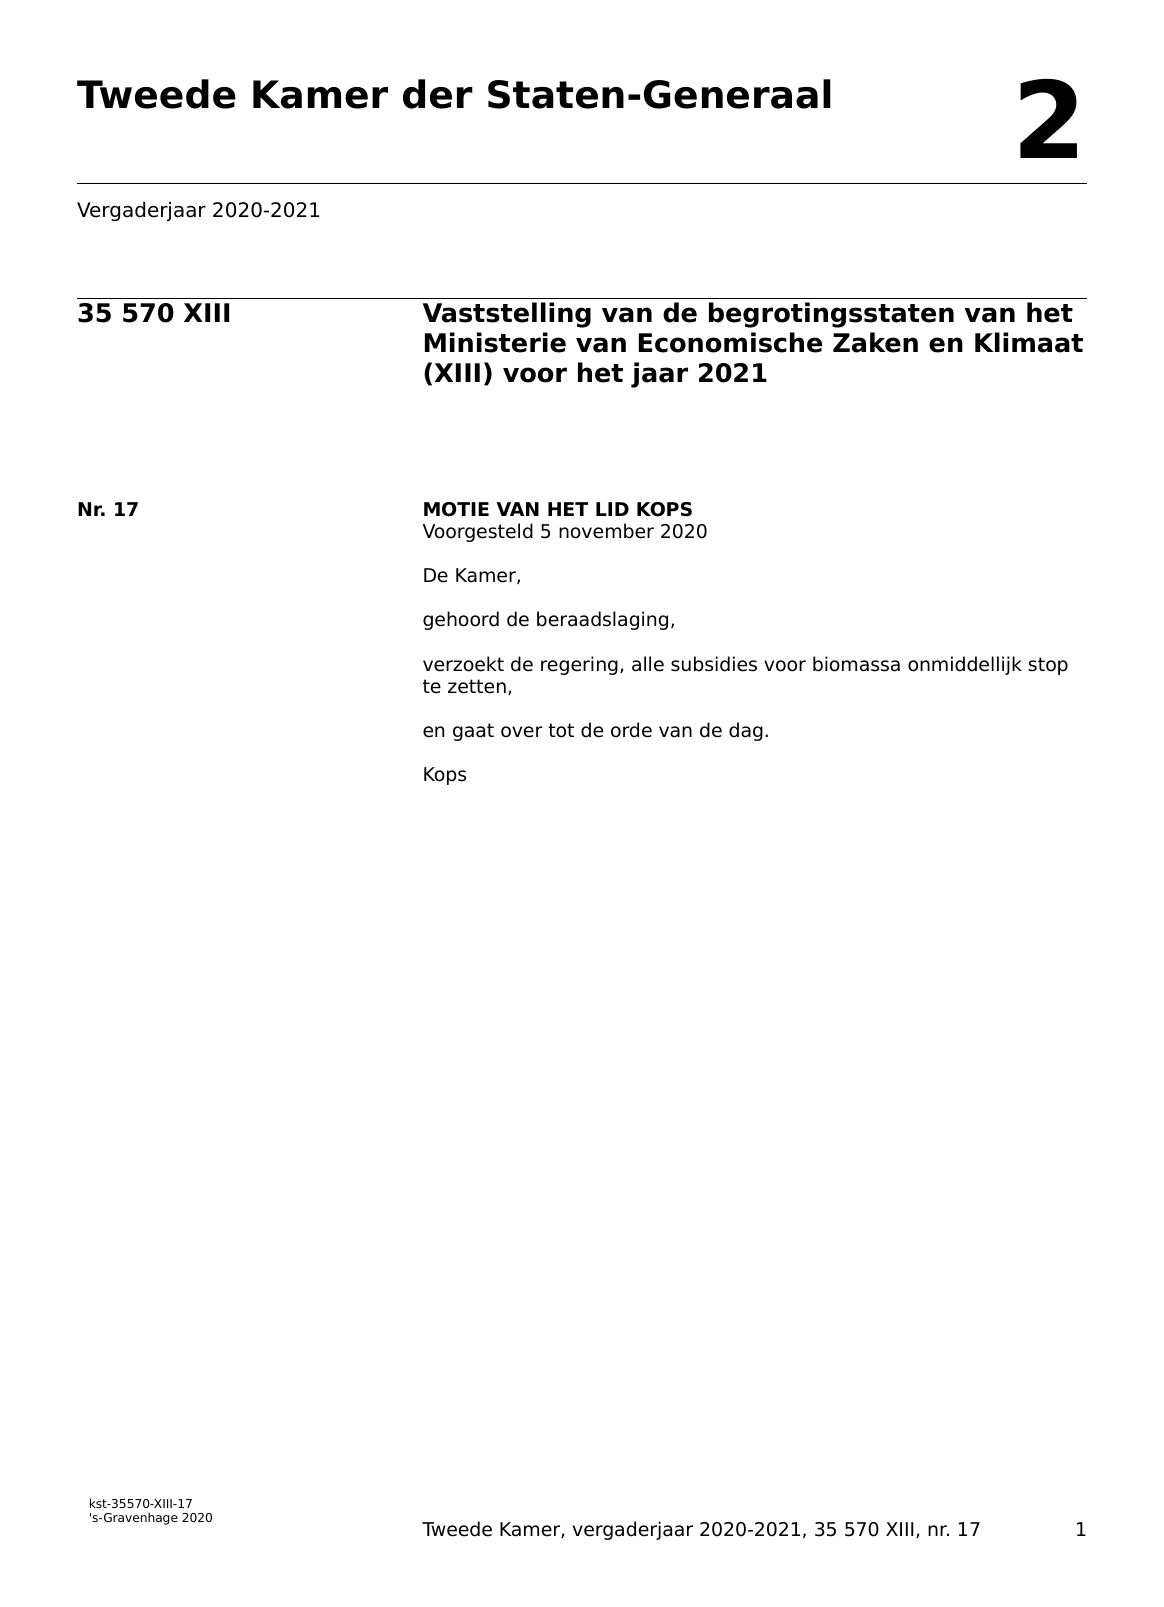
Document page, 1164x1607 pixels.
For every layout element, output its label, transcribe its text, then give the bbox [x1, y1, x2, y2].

subtitle Nr. 17 MOTIE VAN HET LID KOPS [77, 499, 1087, 521]
text en gaat over tot de orde van de dag. [422, 720, 1087, 742]
text gehoord de beraadslaging, [422, 609, 1087, 631]
table_cell Vergaderjaar 2020-2021 [77, 184, 1087, 298]
text verzoekt de regering, alle subsidies voor biomassa onmiddellijk stop te zetten, [422, 653, 1087, 697]
text De Kamer, [422, 565, 1087, 587]
text 's-Gravenhage 2020 [88, 1511, 323, 1525]
text kst-35570-XIII-17 [88, 1497, 323, 1511]
text Voorgesteld 5 november 2020 [422, 521, 1087, 543]
table_header Tweede Kamer der Staten-Generaal [77, 59, 886, 183]
subtitle 35 570 XIII Vaststelling van de begrotingsstaten van het Ministerie van Economische Zaken en Klimaat (XIII) voor het jaar 2021 [77, 299, 1087, 388]
table_header 2 [886, 59, 1087, 183]
text Kops [422, 764, 1087, 786]
